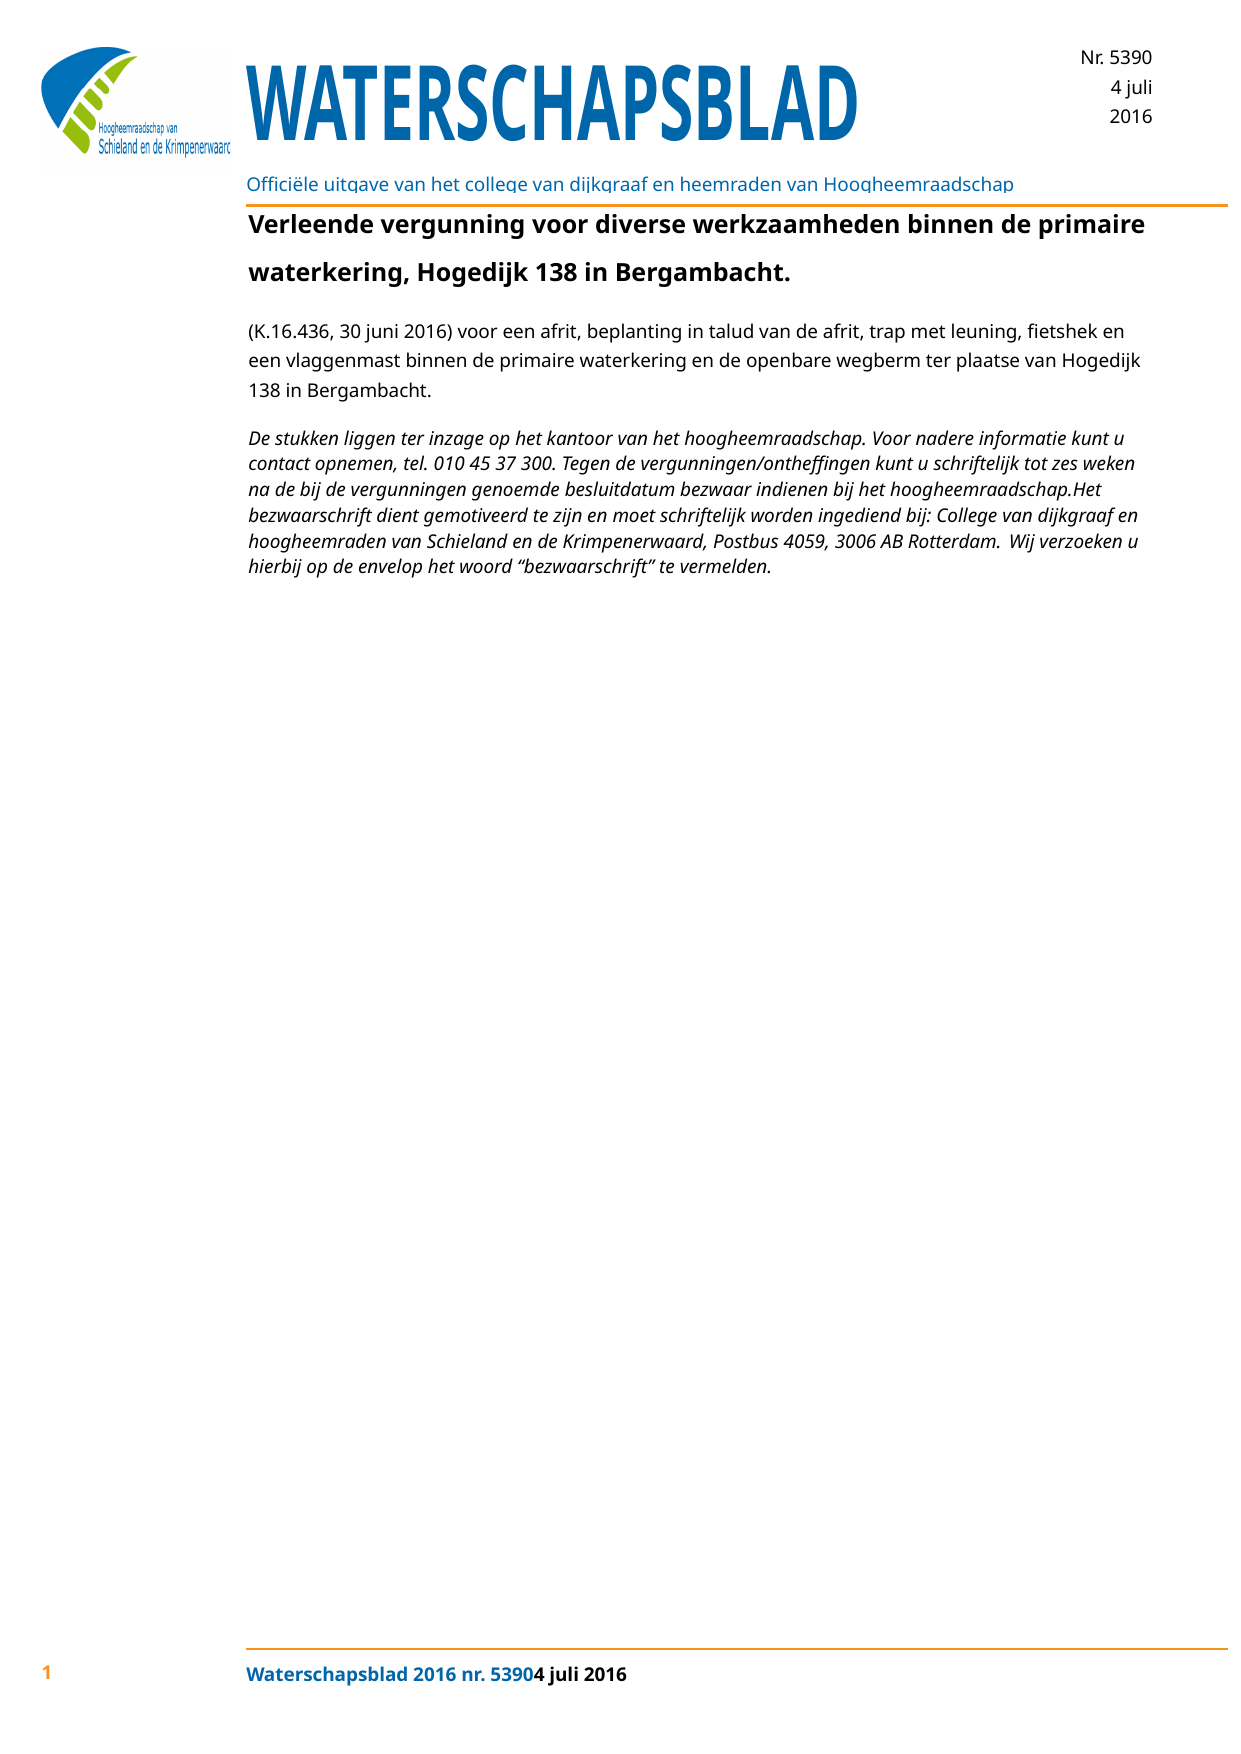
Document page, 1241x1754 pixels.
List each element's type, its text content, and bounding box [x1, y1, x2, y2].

picture [41, 47, 231, 172]
text Verleende vergunning voor diverse werkzaamheden binnen de primaire waterkering, Hogedijk 138 in Bergambacht. [248, 207, 1152, 288]
text (K.16.436, 30 juni 2016) voor een afrit, beplanting in talud van de afrit, trap met leuning, fietshek en een vlaggenmast binnen de primaire waterkering en de openbare wegberm ter plaatse van Hogedijk 138 in Bergambacht. [248, 318, 1152, 403]
text De stukken liggen ter inzage op het kantoor van het hoogheemraadschap. Voor nadere informatie kunt u contact opnemen, tel. 010 45 37 300. Tegen de vergunningen/ontheffingen kunt u schriftelijk tot zes weken na de bij de vergunningen genoemde besluitdatum bezwaar indienen bij het hoogheemraadschap.Het bezwaarschrift dient gemotiveerd te zijn en moet schriftelijk worden ingediend bij: College van dijkgraaf en hoogheemraden van Schieland en de Krimpenerwaard, Postbus 4059, 3006 AB Rotterdam. Wij verzoeken u hierbij op de envelop het woord “bezwaarschrift” te vermelden. [248, 425, 1152, 579]
